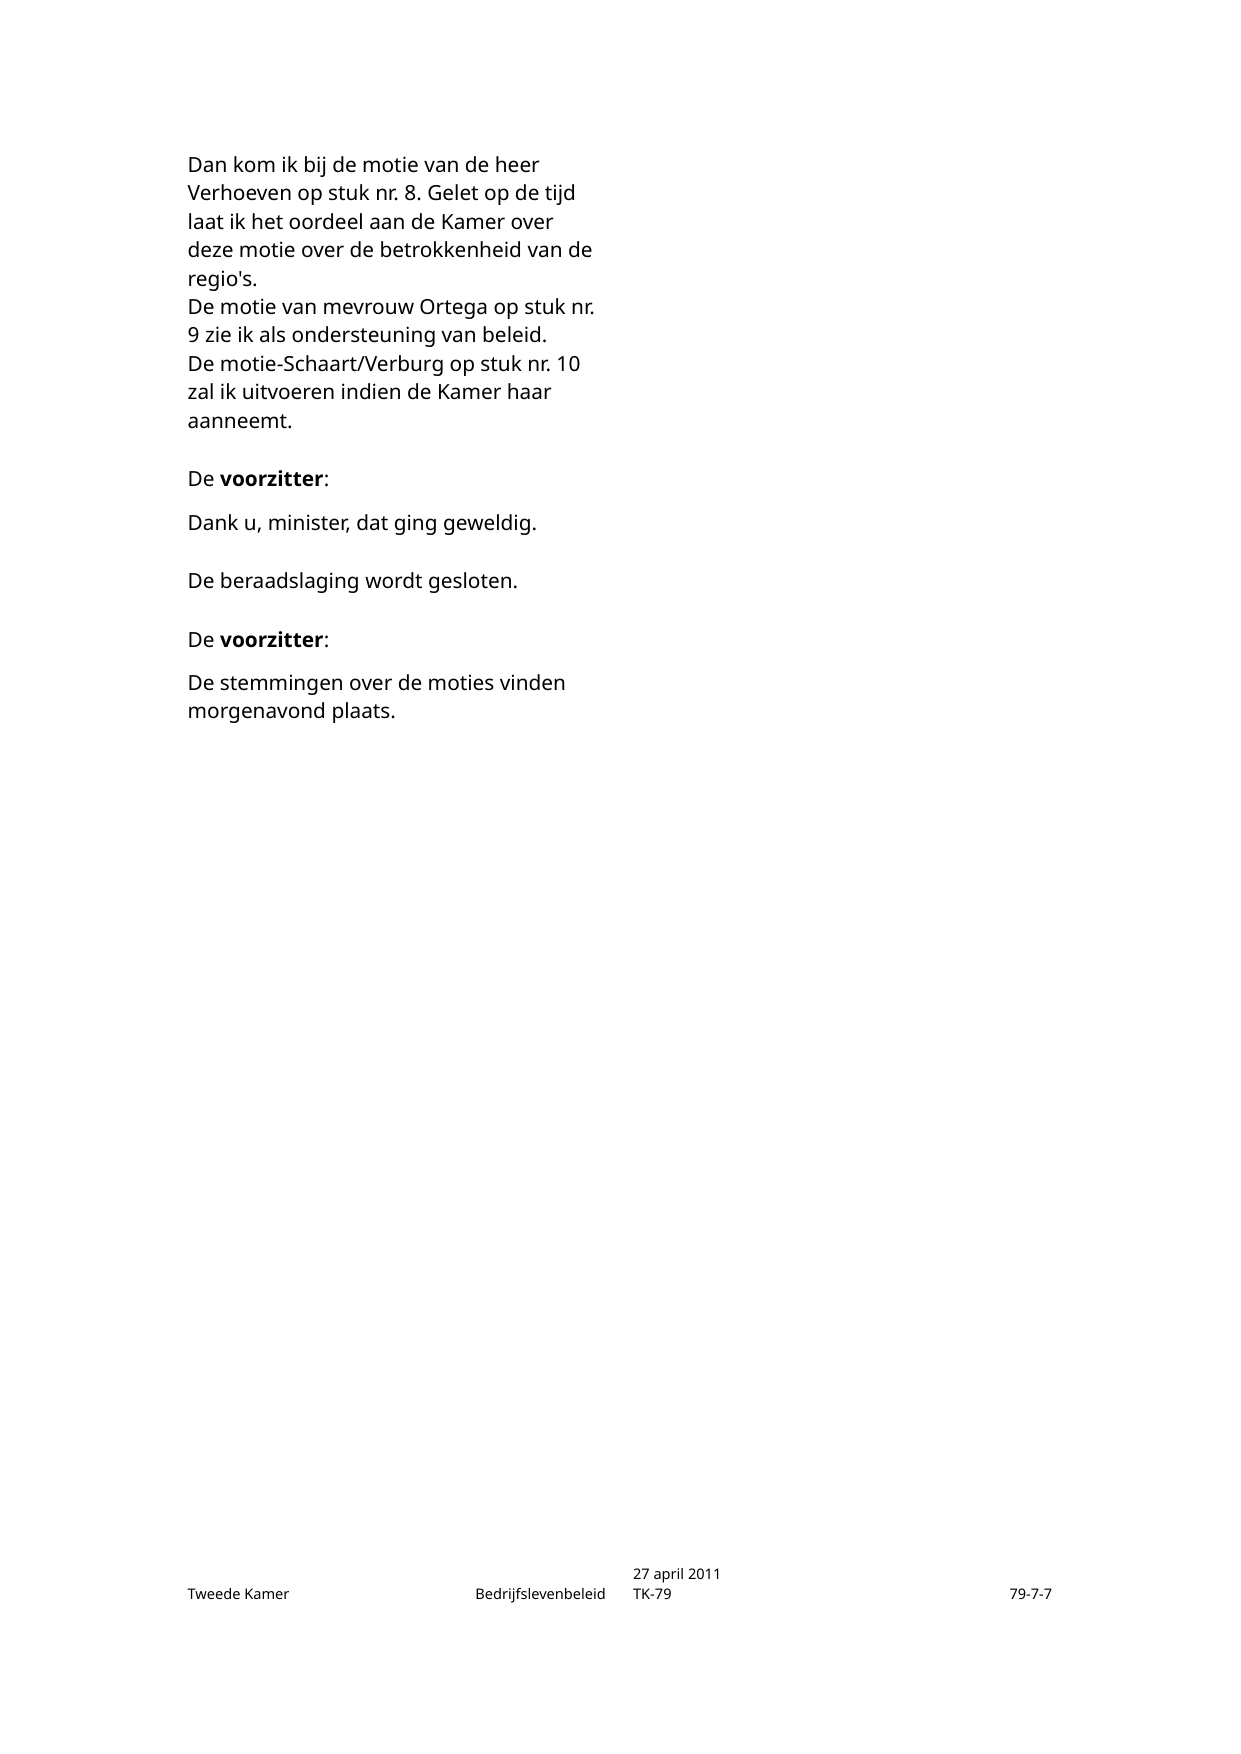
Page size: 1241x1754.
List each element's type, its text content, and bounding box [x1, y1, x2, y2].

text De voorzitter: [187, 464, 605, 493]
text De motie-Schaart/Verburg op stuk nr. 10 zal ik uitvoeren indien de Kamer haar aanneemt. [187, 349, 605, 434]
text De motie van mevrouw Ortega op stuk nr. 9 zie ik als ondersteuning van beleid. [187, 292, 605, 349]
text Dan kom ik bij de motie van de heer Verhoeven op stuk nr. 8. Gelet op de tijd laat ik het oordeel aan de Kamer over deze motie over de betrokkenheid van de regio's. [187, 150, 605, 292]
text Dank u, minister, dat ging geweldig. [187, 508, 605, 536]
text De beraadslaging wordt gesloten. [187, 566, 605, 595]
text De voorzitter: [187, 625, 605, 653]
text De stemmingen over de moties vinden morgenavond plaats. [187, 668, 605, 725]
